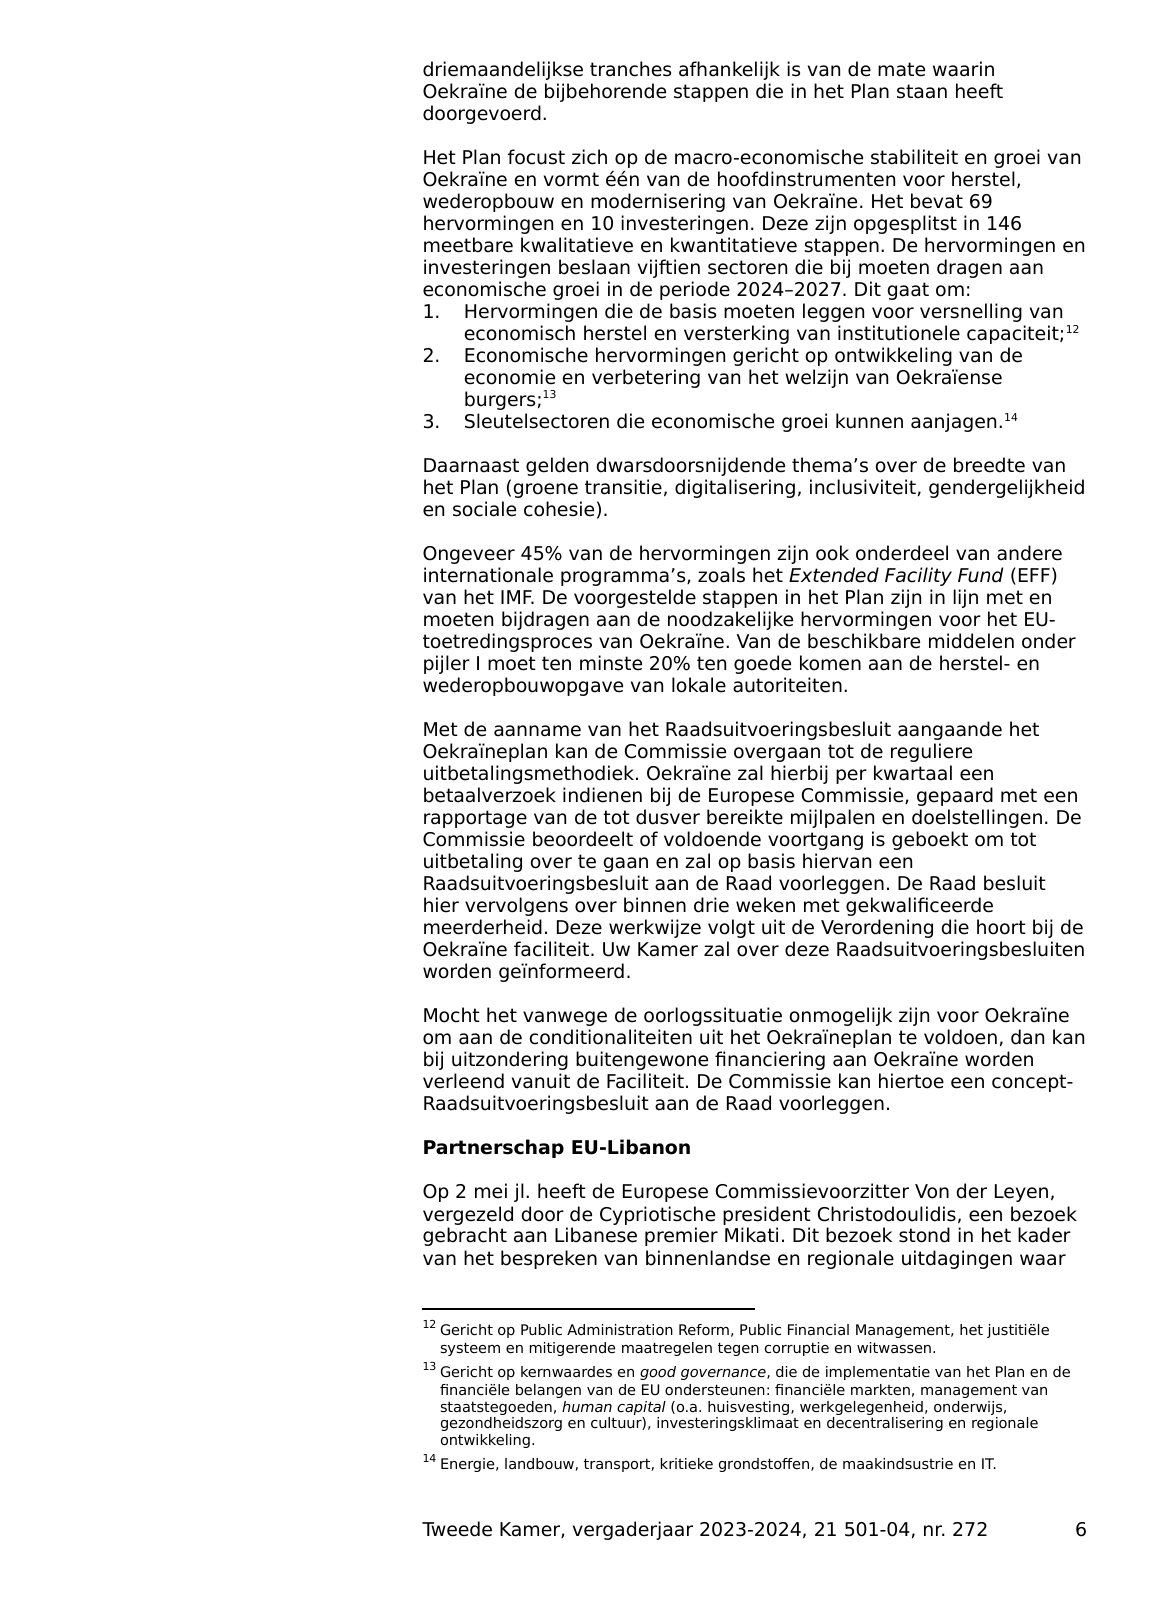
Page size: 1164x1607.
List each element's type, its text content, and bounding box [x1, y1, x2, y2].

text 3. Sleutelsectoren die economische groei kunnen aanjagen. [422, 411, 1087, 433]
text Daarnaast gelden dwarsdoorsnijdende thema’s over de breedte van het Plan (groene transitie, digitalisering, inclusiviteit, gendergelijkheid en sociale cohesie). [422, 455, 1087, 521]
text 2. Economische hervormingen gericht op ontwikkeling van de economie en verbetering van het welzijn van Oekraïense burgers; [422, 345, 1087, 411]
text Mocht het vanwege de oorlogssituatie onmogelijk zijn voor Oekraïne om aan de conditionaliteiten uit het Oekraïneplan te voldoen, dan kan bij uitzondering buitengewone financiering aan Oekraïne worden verleend vanuit de Faciliteit. De Commissie kan hiertoe een concept-Raadsuitvoeringsbesluit aan de Raad voorleggen. [422, 1005, 1087, 1115]
text Ongeveer 45% van de hervormingen zijn ook onderdeel van andere internationale programma’s, zoals het Extended Facility Fund (EFF) van het IMF. De voorgestelde stappen in het Plan zijn in lijn met en moeten bijdragen aan de noodzakelijke hervormingen voor het EU-toetredingsproces van Oekraïne. Van de beschikbare middelen onder pijler I moet ten minste 20% ten goede komen aan de herstel- en wederopbouwopgave van lokale autoriteiten. [422, 543, 1087, 697]
text Gericht op Public Administration Reform, Public Financial Management, het justitiële systeem en mitigerende maatregelen tegen corruptie en witwassen. [422, 1318, 1087, 1357]
text Met de aanname van het Raadsuitvoeringsbesluit aangaande het Oekraïneplan kan de Commissie overgaan tot de reguliere uitbetalingsmethodiek. Oekraïne zal hierbij per kwartaal een betaalverzoek indienen bij de Europese Commissie, gepaard met een rapportage van de tot dusver bereikte mijlpalen en doelstellingen. De Commissie beoordeelt of voldoende voortgang is geboekt om tot uitbetaling over te gaan en zal op basis hiervan een Raadsuitvoeringsbesluit aan de Raad voorleggen. De Raad besluit hier vervolgens over binnen drie weken met gekwalificeerde meerderheid. Deze werkwijze volgt uit de Verordening die hoort bij de Oekraïne faciliteit. Uw Kamer zal over deze Raadsuitvoeringsbesluiten worden geïnformeerd. [422, 719, 1087, 983]
text Op 2 mei jl. heeft de Europese Commissievoorzitter Von der Leyen, vergezeld door de Cypriotische president Christodoulidis, een bezoek gebracht aan Libanese premier Mikati. Dit bezoek stond in het kader van het bespreken van binnenlandse en regionale uitdagingen waar [422, 1181, 1087, 1269]
text Het Plan focust zich op de macro-economische stabiliteit en groei van Oekraïne en vormt één van de hoofdinstrumenten voor herstel, wederopbouw en modernisering van Oekraïne. Het bevat 69 hervormingen en 10 investeringen. Deze zijn opgesplitst in 146 meetbare kwalitatieve en kwantitatieve stappen. De hervormingen en investeringen beslaan vijftien sectoren die bij moeten dragen aan economische groei in de periode 2024–2027. Dit gaat om: [422, 147, 1087, 301]
text 1. Hervormingen die de basis moeten leggen voor versnelling van economisch herstel en versterking van institutionele capaciteit; [422, 301, 1087, 345]
text driemaandelijkse tranches afhankelijk is van de mate waarin Oekraïne de bijbehorende stappen die in het Plan staan heeft doorgevoerd. [422, 59, 1087, 125]
subtitle Partnerschap EU-Libanon [422, 1137, 1087, 1159]
text Gericht op kernwaardes en good governance, die de implementatie van het Plan en de financiële belangen van de EU ondersteunen: financiële markten, management van staatstegoeden, human capital (o.a. huisvesting, werkgelegenheid, onderwijs, gezondheidszorg en cultuur), investeringsklimaat en decentralisering en regionale ontwikkeling. [422, 1360, 1087, 1449]
text Energie, landbouw, transport, kritieke grondstoffen, de maakindsustrie en IT. [422, 1452, 1087, 1474]
